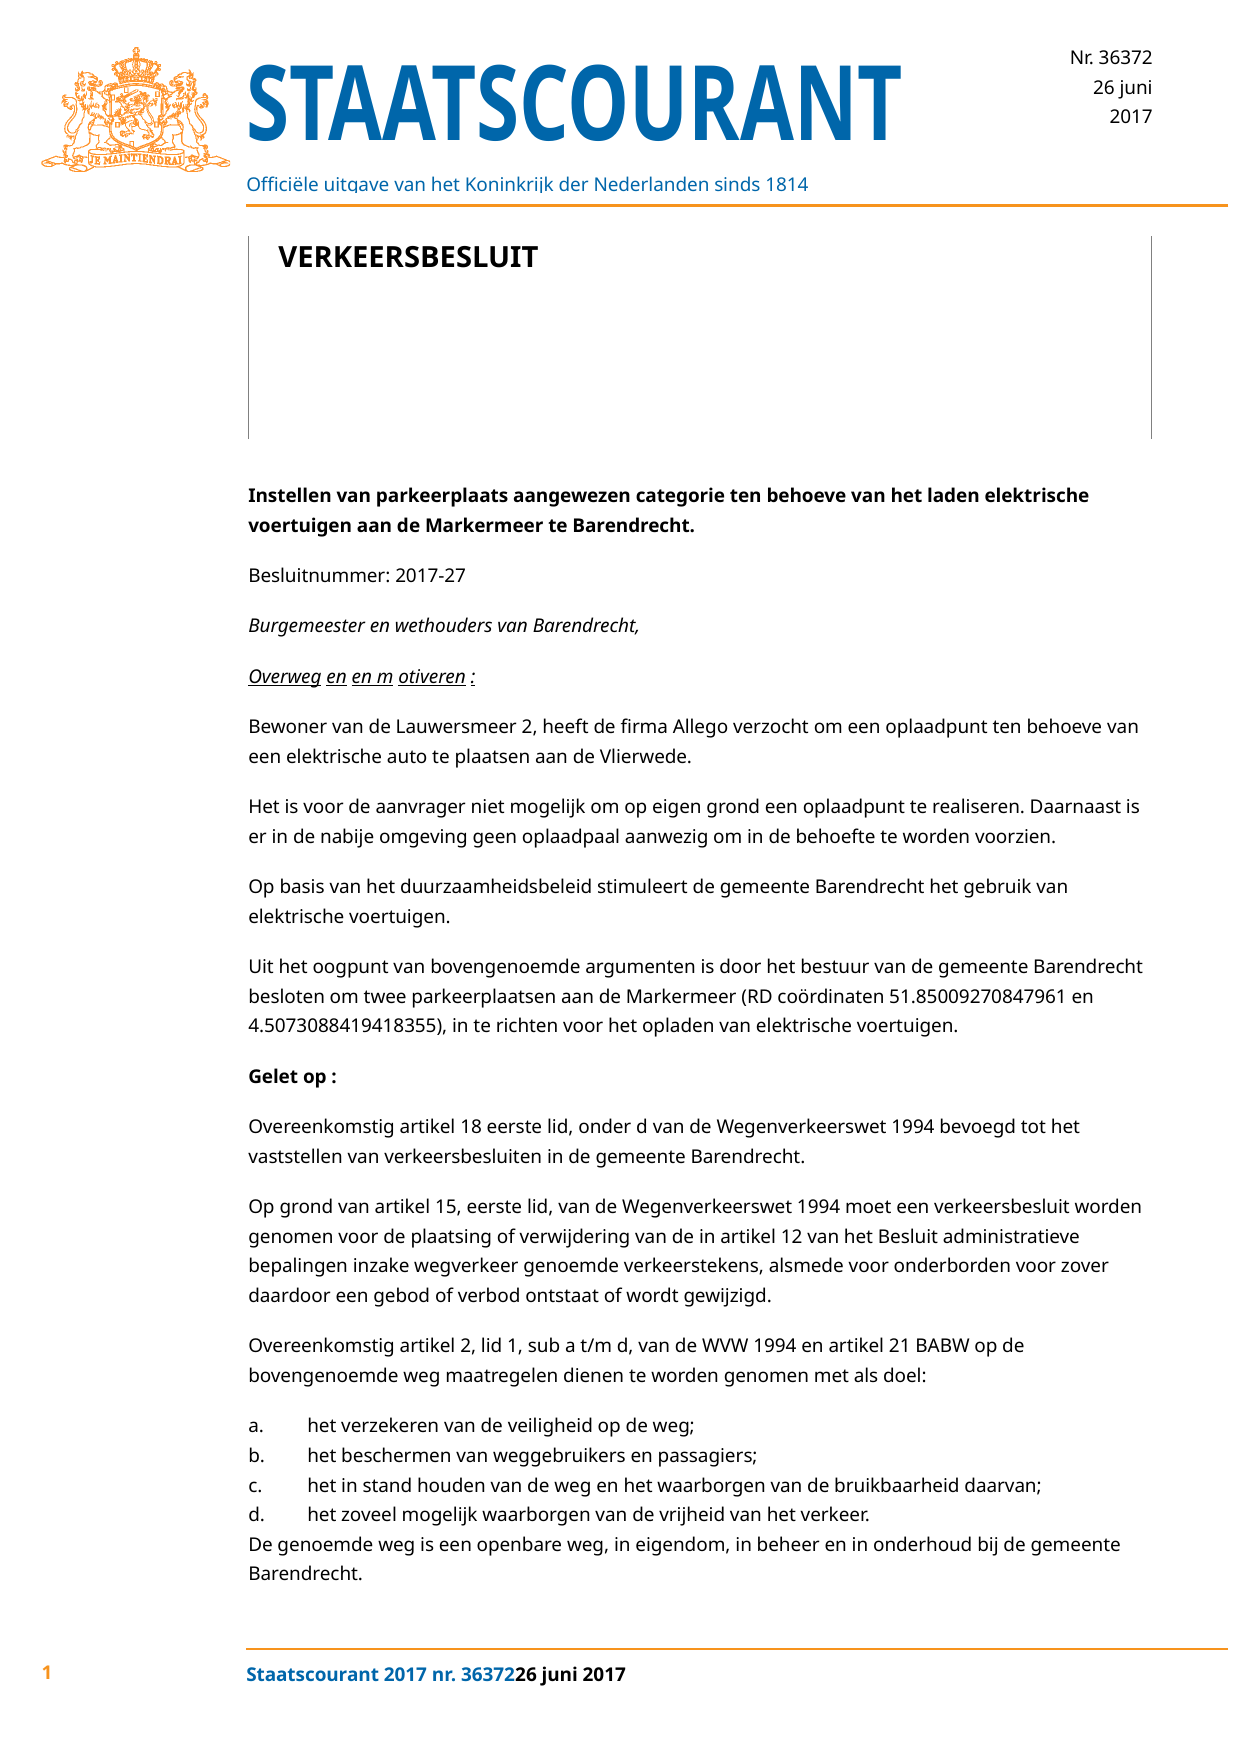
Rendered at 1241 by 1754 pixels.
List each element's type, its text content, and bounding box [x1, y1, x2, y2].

text Instellen van parkeerplaats aangewezen categorie ten behoeve van het laden elektrische voertuigen aan de Markermeer te Barendrecht. [248, 482, 1152, 538]
table_header [1090, 236, 1151, 413]
text Bewoner van de Lauwersmeer 2, heeft de firma Allego verzocht om een oplaadpunt ten behoeve van een elektrische auto te plaatsen aan de Vlierwede. [248, 713, 1152, 769]
text Uit het oogpunt van bovengenoemde argumenten is door het bestuur van de gemeente Barendrecht besloten om twee parkeerplaatsen aan de Markermeer (RD coördinaten 51.85009270847961 en 4.5073088419418355), in te richten voor het opladen van elektrische voertuigen. [248, 953, 1152, 1038]
picture [41, 47, 231, 172]
table_header [850, 414, 1151, 439]
text Overeenkomstig artikel 2, lid 1, sub a t/m d, van de WVW 1994 en artikel 21 BABW op de bovengenoemde weg maatregelen dienen te worden genomen met als doel: [248, 1333, 1152, 1388]
picture [912, 236, 1090, 414]
text Overeenkomstig artikel 18 eerste lid, onder d van de Wegenverkeerswet 1994 bevoegd tot het vaststellen van verkeersbesluiten in de gemeente Barendrecht. [248, 1113, 1152, 1169]
table_header VERKEERSBESLUIT [249, 236, 850, 439]
text Op basis van het duurzaamheidsbeleid stimuleert de gemeente Barendrecht het gebruik van elektrische voertuigen. [248, 873, 1152, 929]
text Besluitnummer: 2017-27 [248, 562, 1152, 588]
list het verzekeren van de veiligheid op de weg; [248, 1413, 1152, 1438]
text Het is voor de aanvrager niet mogelijk om op eigen grond een oplaadpunt te realiseren. Daarnaast is er in de nabije omgeving geen oplaadpaal aanwezig om in de behoefte te worden voorzien. [248, 793, 1152, 849]
text Gelet op : [248, 1063, 1152, 1089]
text Op grond van artikel 15, eerste lid, van de Wegenverkeerswet 1994 moet een verkeersbesluit worden genomen voor de plaatsing of verwijdering van de in artikel 12 van het Besluit administratieve bepalingen inzake wegverkeer genoemde verkeerstekens, alsmede voor onderborden voor zover daardoor een gebod of verbod ontstaat of wordt gewijzigd. [248, 1193, 1152, 1308]
text Burgemeester en wethouders van Barendrecht, [248, 613, 1152, 638]
list het in stand houden van de weg en het waarborgen van de bruikbaarheid daarvan; [248, 1472, 1152, 1498]
list het beschermen van weggebruikers en passagiers; [248, 1442, 1152, 1468]
table_header [850, 236, 912, 413]
text Overweg en en m otiveren : [248, 663, 1152, 689]
text De genoemde weg is een openbare weg, in eigendom, in beheer en in onderhoud bij de gemeente Barendrecht. [248, 1531, 1152, 1586]
list het zoveel mogelijk waarborgen van de vrijheid van het verkeer. [248, 1501, 1152, 1527]
